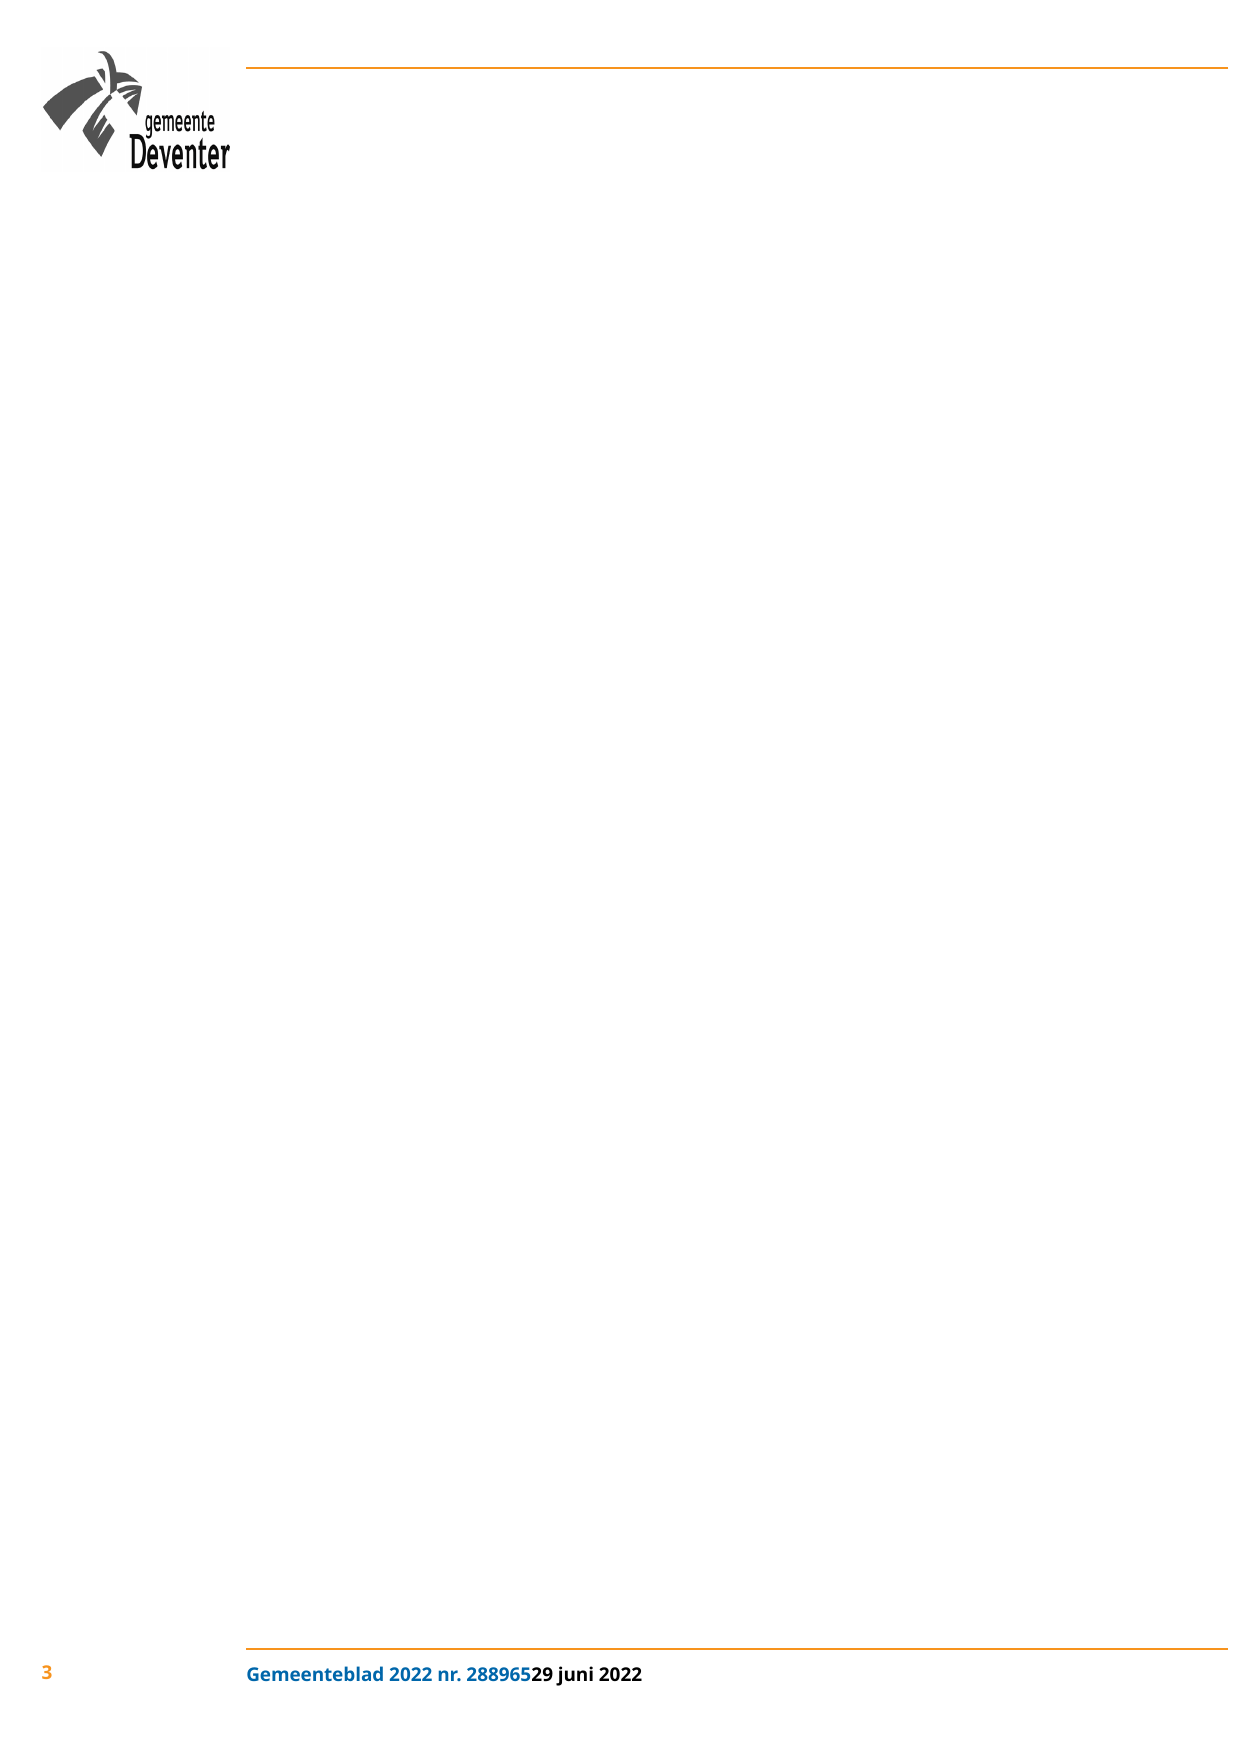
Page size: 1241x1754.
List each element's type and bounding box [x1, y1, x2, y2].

picture [41, 47, 231, 172]
